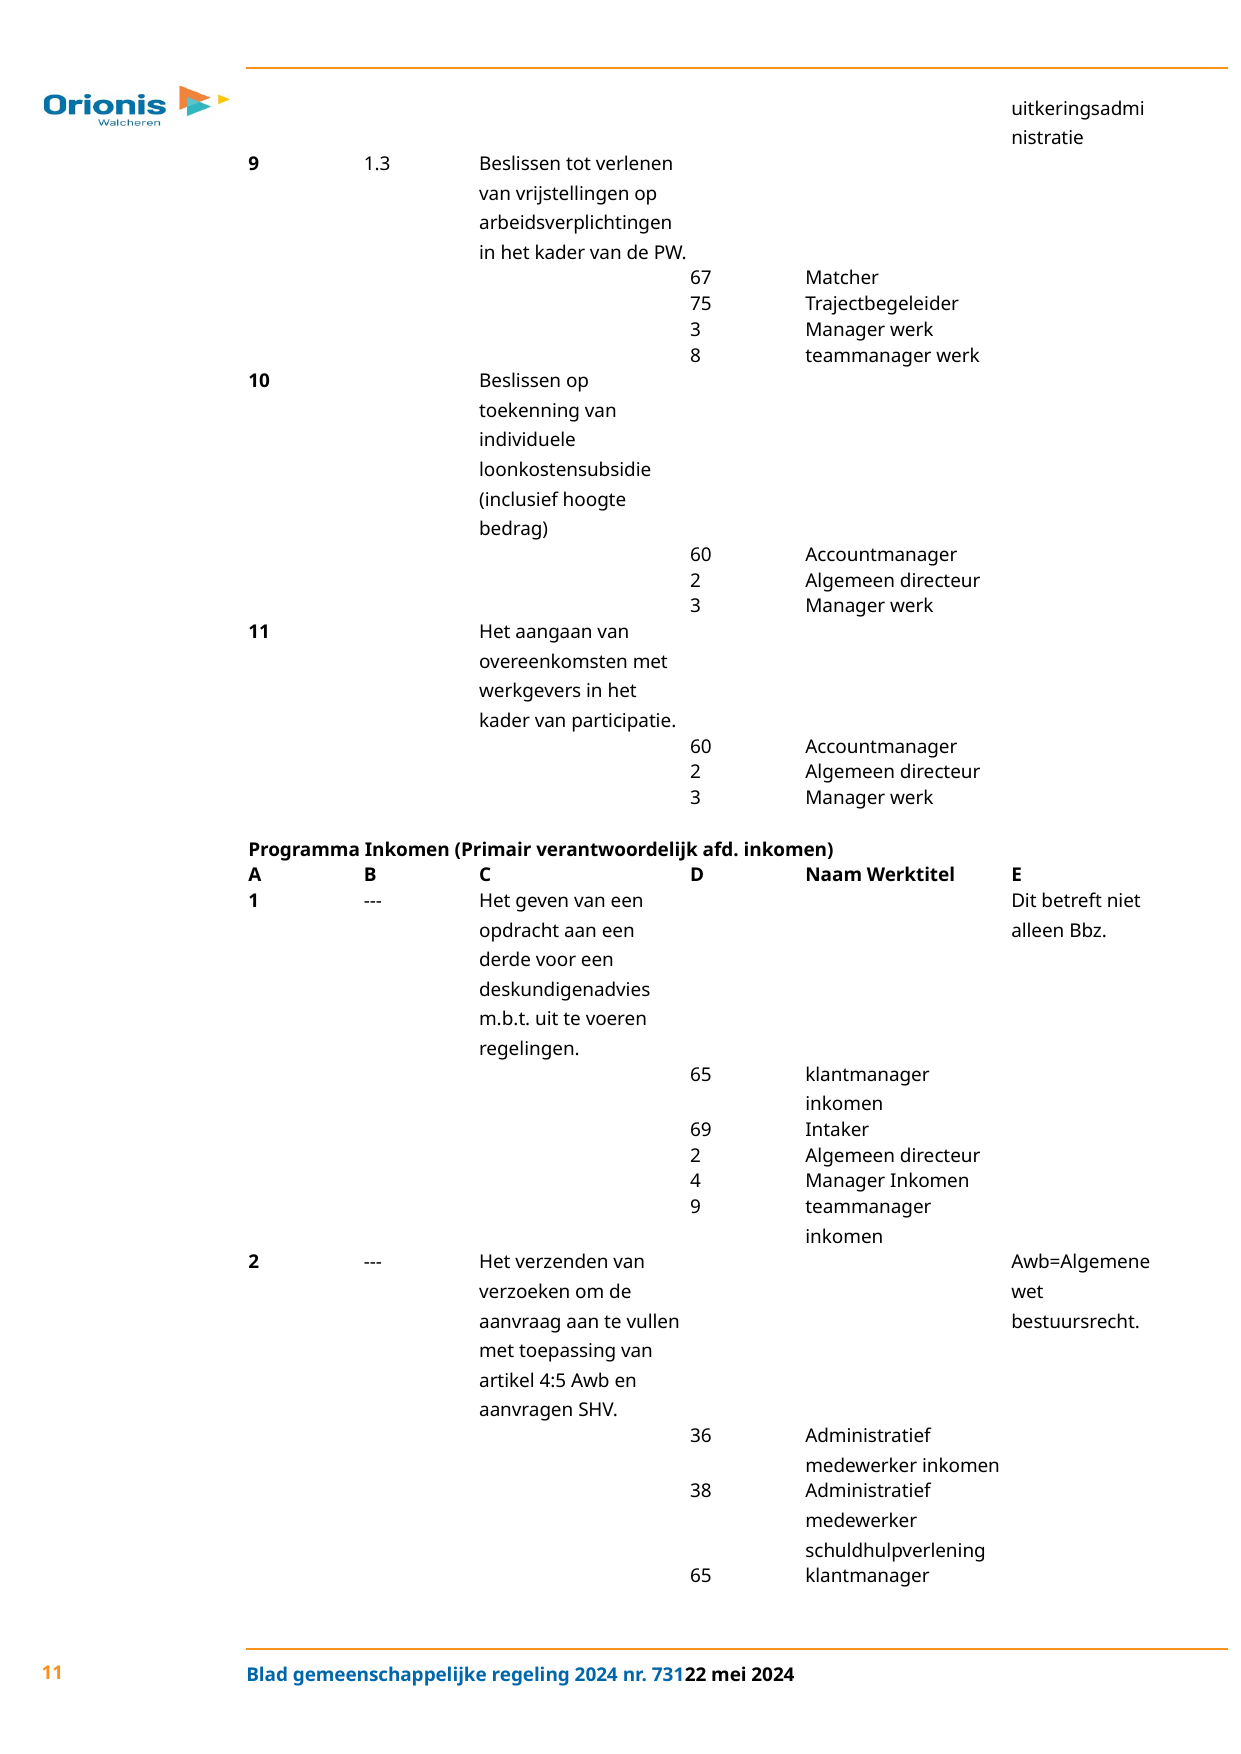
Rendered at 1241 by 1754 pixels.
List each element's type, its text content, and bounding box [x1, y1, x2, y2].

table_cell [248, 810, 363, 836]
table_cell [364, 316, 479, 342]
table_cell Accountmanager [805, 733, 1011, 758]
table_cell [364, 1422, 479, 1478]
table_cell Beslissen op toekenning van individuele loonkostensubsidie (inclusief hoogte bedrag) [479, 368, 690, 541]
table_cell klantmanager [805, 1563, 1011, 1588]
table_cell [690, 1249, 805, 1422]
table_cell [364, 810, 479, 836]
table_cell [479, 759, 690, 784]
table_cell [248, 1422, 363, 1478]
table_cell [248, 759, 363, 784]
table_cell [1011, 593, 1152, 618]
table_cell 2 [690, 567, 805, 593]
table_cell [479, 290, 690, 316]
table_cell --- [364, 887, 479, 1061]
table_cell [479, 342, 690, 367]
table_cell [248, 1478, 363, 1562]
table_cell [690, 150, 805, 264]
table_cell Het verzenden van verzoeken om de aanvraag aan te vullen met toepassing van artikel 4:5 Awb en aanvragen SHV. [479, 1249, 690, 1422]
table_cell [479, 1061, 690, 1116]
table_cell [364, 1142, 479, 1168]
table_cell [1011, 265, 1152, 290]
table_cell [364, 1478, 479, 1562]
table_cell [364, 1193, 479, 1249]
table_cell 3 [690, 593, 805, 618]
table_cell 69 [690, 1116, 805, 1142]
table_cell [1011, 150, 1152, 264]
table_cell [364, 618, 479, 733]
table_cell Het aangaan van overeenkomsten met werkgevers in het kader van participatie. [479, 618, 690, 733]
table_cell Het geven van een opdracht aan een derde voor een deskundigenadvies m.b.t. uit te voeren regelingen. [479, 887, 690, 1061]
table_cell [248, 316, 363, 342]
table_cell 75 [690, 290, 805, 316]
table_cell [1011, 1422, 1152, 1478]
table_cell [1011, 1061, 1152, 1116]
table_cell [479, 1142, 690, 1168]
table_cell [248, 95, 363, 150]
table_cell teammanager werk [805, 342, 1011, 367]
table_cell E [1011, 861, 1152, 887]
table_cell [364, 265, 479, 290]
table_cell [1011, 342, 1152, 367]
table_cell [479, 265, 690, 290]
table_cell Accountmanager [805, 541, 1011, 567]
table_cell 3 [690, 784, 805, 810]
table_cell [805, 887, 1011, 1061]
table_cell Manager werk [805, 593, 1011, 618]
table_cell [248, 541, 363, 567]
table_cell [1011, 784, 1152, 810]
table_cell [479, 1193, 690, 1249]
table_cell A [248, 861, 363, 887]
table_cell [1011, 541, 1152, 567]
table_cell [1011, 567, 1152, 593]
table_cell [479, 1422, 690, 1478]
table_cell Matcher [805, 265, 1011, 290]
table_cell Algemeen directeur [805, 759, 1011, 784]
table_cell [248, 1168, 363, 1193]
table_cell [479, 316, 690, 342]
table_cell [1011, 759, 1152, 784]
table_cell 36 [690, 1422, 805, 1478]
table_cell Trajectbegeleider [805, 290, 1011, 316]
table_cell [690, 887, 805, 1061]
table_cell [805, 95, 1011, 150]
table_cell [364, 368, 479, 541]
table_cell Manager Inkomen [805, 1168, 1011, 1193]
table_cell 3 [690, 316, 805, 342]
table_cell 1 [248, 887, 363, 1061]
table_cell 4 [690, 1168, 805, 1193]
table_cell [479, 1168, 690, 1193]
table_cell 67 [690, 265, 805, 290]
picture [41, 47, 231, 172]
table_cell [248, 1142, 363, 1168]
table_cell [364, 593, 479, 618]
table_cell [805, 810, 1011, 836]
table_cell B [364, 861, 479, 887]
table_cell [364, 1116, 479, 1142]
table_cell 65 [690, 1061, 805, 1116]
table_cell D [690, 861, 805, 887]
table_cell [364, 1061, 479, 1116]
table_cell [364, 1563, 479, 1588]
table_cell [1011, 1193, 1152, 1249]
table_cell [364, 784, 479, 810]
table_cell [479, 733, 690, 758]
table_cell [479, 1116, 690, 1142]
table_cell [248, 784, 363, 810]
table_cell [248, 1116, 363, 1142]
table_cell [1011, 316, 1152, 342]
table_cell [479, 810, 690, 836]
table_cell [690, 810, 805, 836]
table_cell 60 [690, 541, 805, 567]
table_cell Administratief medewerker inkomen [805, 1422, 1011, 1478]
table_cell [364, 95, 479, 150]
table_cell [479, 95, 690, 150]
table_cell Intaker [805, 1116, 1011, 1142]
table_cell [364, 290, 479, 316]
table_cell 65 [690, 1563, 805, 1588]
table_cell 10 [248, 368, 363, 541]
table_cell klantmanager inkomen [805, 1061, 1011, 1116]
table_cell [479, 784, 690, 810]
table_cell [479, 567, 690, 593]
table_cell 9 [248, 150, 363, 264]
table_cell [1011, 368, 1152, 541]
table_cell [805, 150, 1011, 264]
table_cell [1011, 1478, 1152, 1562]
table_cell [1011, 290, 1152, 316]
table_cell [805, 368, 1011, 541]
table_cell [690, 618, 805, 733]
table_cell [1011, 1116, 1152, 1142]
table_cell 38 [690, 1478, 805, 1562]
table_cell 2 [248, 1249, 363, 1422]
table_cell 2 [690, 759, 805, 784]
table_cell Manager werk [805, 784, 1011, 810]
table_cell Programma Inkomen (Primair verantwoordelijk afd. inkomen) [248, 836, 1152, 861]
table_cell [248, 1563, 363, 1588]
table_cell [248, 265, 363, 290]
table_cell [248, 342, 363, 367]
table_cell [1011, 733, 1152, 758]
table_cell [248, 593, 363, 618]
table_cell 2 [690, 1142, 805, 1168]
table_cell [1011, 810, 1152, 836]
table_cell teammanager inkomen [805, 1193, 1011, 1249]
table_cell C [479, 861, 690, 887]
table_cell [1011, 1142, 1152, 1168]
table_cell [248, 1193, 363, 1249]
table_cell [248, 567, 363, 593]
table_cell [364, 759, 479, 784]
table_cell [364, 342, 479, 367]
table_cell [248, 1061, 363, 1116]
table_cell 8 [690, 342, 805, 367]
table_cell 9 [690, 1193, 805, 1249]
table_cell Manager werk [805, 316, 1011, 342]
table_cell [364, 541, 479, 567]
table_cell Naam Werktitel [805, 861, 1011, 887]
table_cell [1011, 1563, 1152, 1588]
table_cell --- [364, 1249, 479, 1422]
table_cell [479, 1478, 690, 1562]
table_cell [1011, 1168, 1152, 1193]
table_cell uitkeringsadministratie [1011, 95, 1152, 150]
table_cell [690, 95, 805, 150]
table_cell 1.3 [364, 150, 479, 264]
table_cell [364, 567, 479, 593]
table_cell [805, 618, 1011, 733]
table_cell [479, 541, 690, 567]
table_cell [805, 1249, 1011, 1422]
table_cell Beslissen tot verlenen van vrijstellingen op arbeidsverplichtingen in het kader van de PW. [479, 150, 690, 264]
table_cell 11 [248, 618, 363, 733]
table_cell [1011, 618, 1152, 733]
table_cell Dit betreft niet alleen Bbz. [1011, 887, 1152, 1061]
table_cell [479, 1563, 690, 1588]
table_cell [248, 290, 363, 316]
table_cell Administratief medewerker schuldhulpverlening [805, 1478, 1011, 1562]
table_cell Awb=Algemene wet bestuursrecht. [1011, 1249, 1152, 1422]
table_cell 60 [690, 733, 805, 758]
table_cell Algemeen directeur [805, 1142, 1011, 1168]
table_cell [248, 733, 363, 758]
table_cell [690, 368, 805, 541]
table_cell [364, 733, 479, 758]
table_cell [479, 593, 690, 618]
table_cell Algemeen directeur [805, 567, 1011, 593]
table_cell [364, 1168, 479, 1193]
